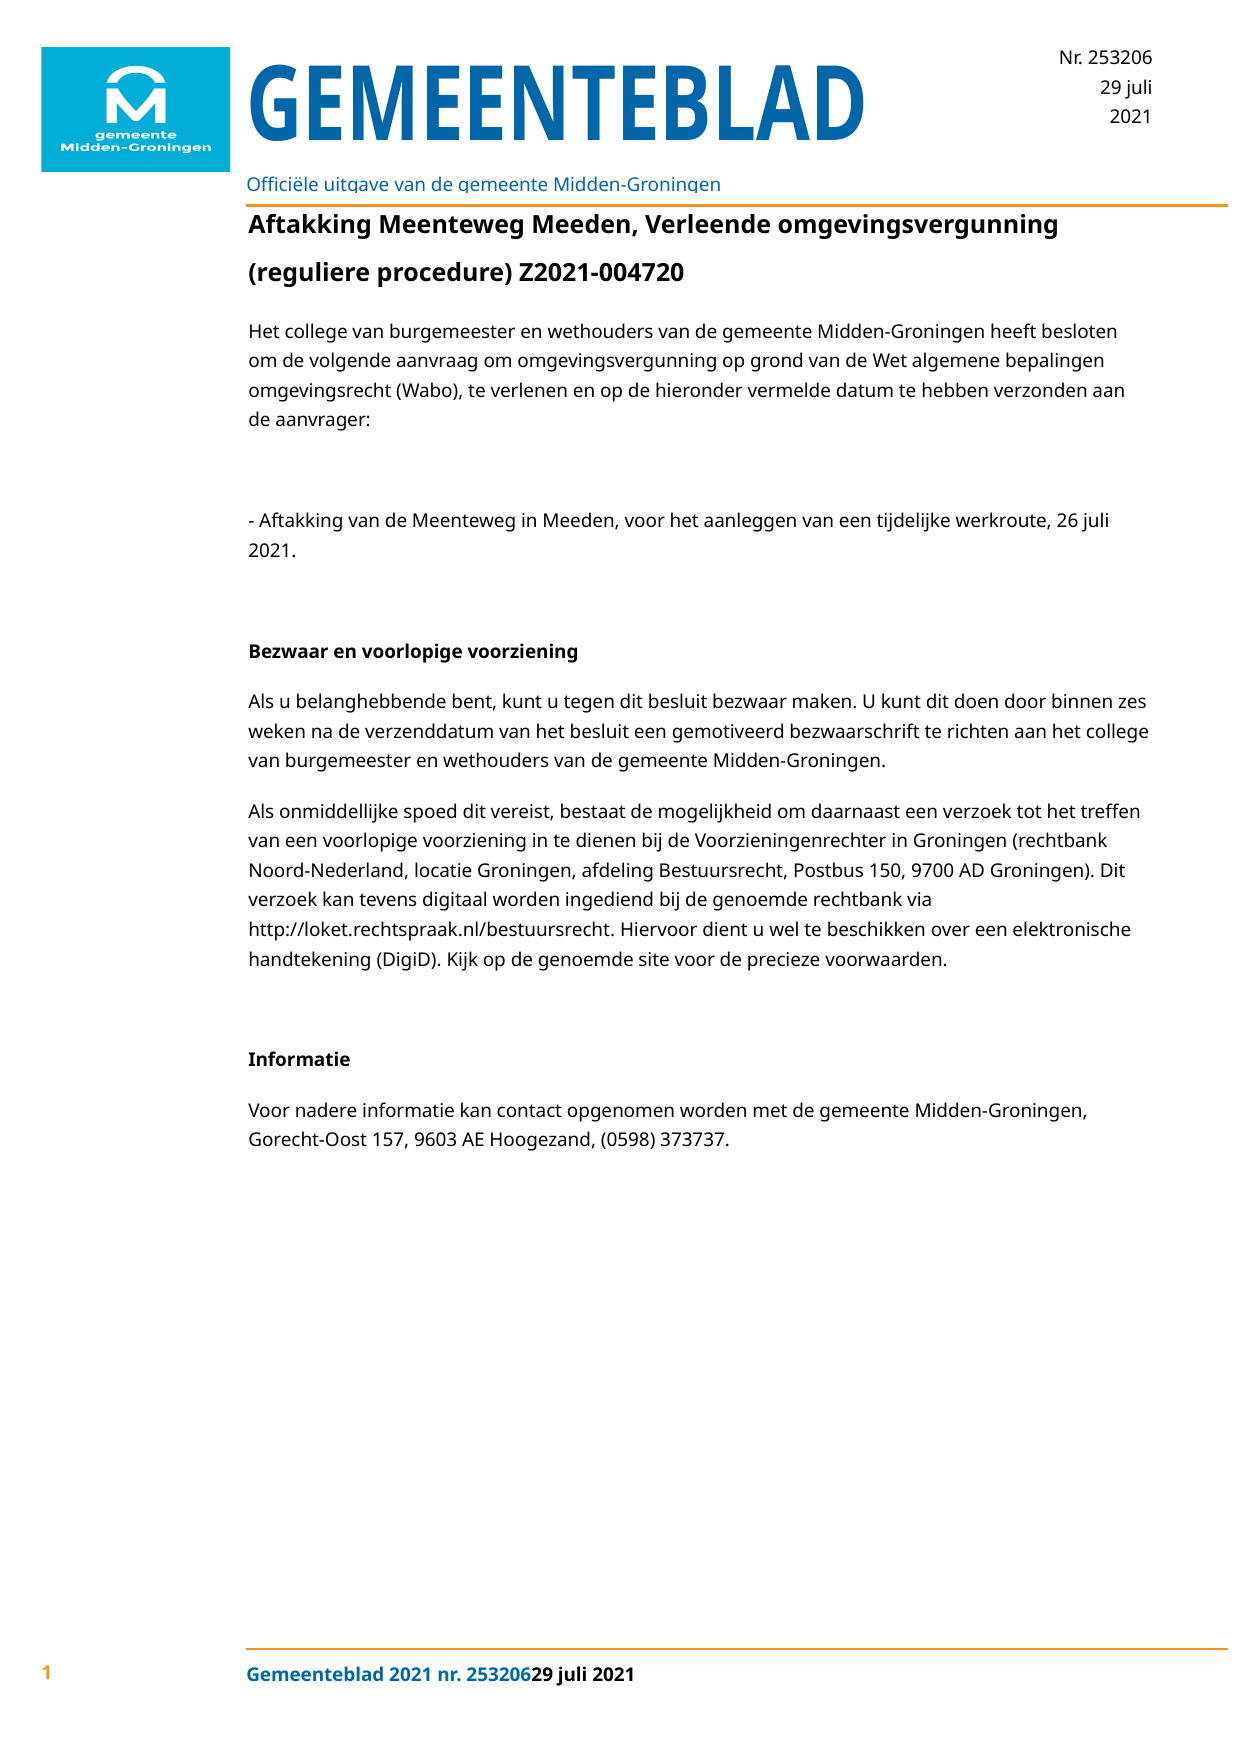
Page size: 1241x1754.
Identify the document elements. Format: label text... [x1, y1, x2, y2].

text Informatie [248, 1047, 1152, 1072]
text Als onmiddellijke spoed dit vereist, bestaat de mogelijkheid om daarnaast een verzoek tot het treffen van een voorlopige voorziening in te dienen bij de Voorzieningenrechter in Groningen (rechtbank Noord-Nederland, locatie Groningen, afdeling Bestuursrecht, Postbus 150, 9700 AD Groningen). Dit verzoek kan tevens digitaal worden ingediend bij de genoemde rechtbank via http://loket.rechtspraak.nl/bestuursrecht. Hiervoor dient u wel te beschikken over een elektronische handtekening (DigiD). Kijk op de genoemde site voor de precieze voorwaarden. [248, 798, 1152, 972]
text Bezwaar en voorlopige voorziening [248, 638, 1152, 664]
text Voor nadere informatie kan contact opgenomen worden met de gemeente Midden-Groningen, Gorecht-Oost 157, 9603 AE Hoogezand, (0598) 373737. [248, 1097, 1152, 1152]
picture [108, 66, 164, 82]
text Aftakking Meenteweg Meeden, Verleende omgevingsvergunning (reguliere procedure) Z2021-004720 [248, 207, 1152, 288]
text Als u belanghebbende bent, kunt u tegen dit besluit bezwaar maken. U kunt dit doen door binnen zes weken na de verzenddatum van het besluit een gemotiveerd bezwaarschrift te richten aan het college van burgemeester en wethouders van de gemeente Midden-Groningen. [248, 688, 1152, 773]
text Het college van burgemeester en wethouders van de gemeente Midden-Groningen heeft besloten om de volgende aanvraag om omgevingsvergunning op grond van de Wet algemene bepalingen omgevingsrecht (Wabo), te verlenen en op de hieronder vermelde datum te hebben verzonden aan de aanvrager: [248, 318, 1152, 432]
text - Aftakking van de Meenteweg in Meeden, voor het aanleggen van een tijdelijke werkroute, 26 juli 2021. [248, 507, 1152, 563]
picture [184, 146, 190, 153]
picture [107, 89, 165, 122]
